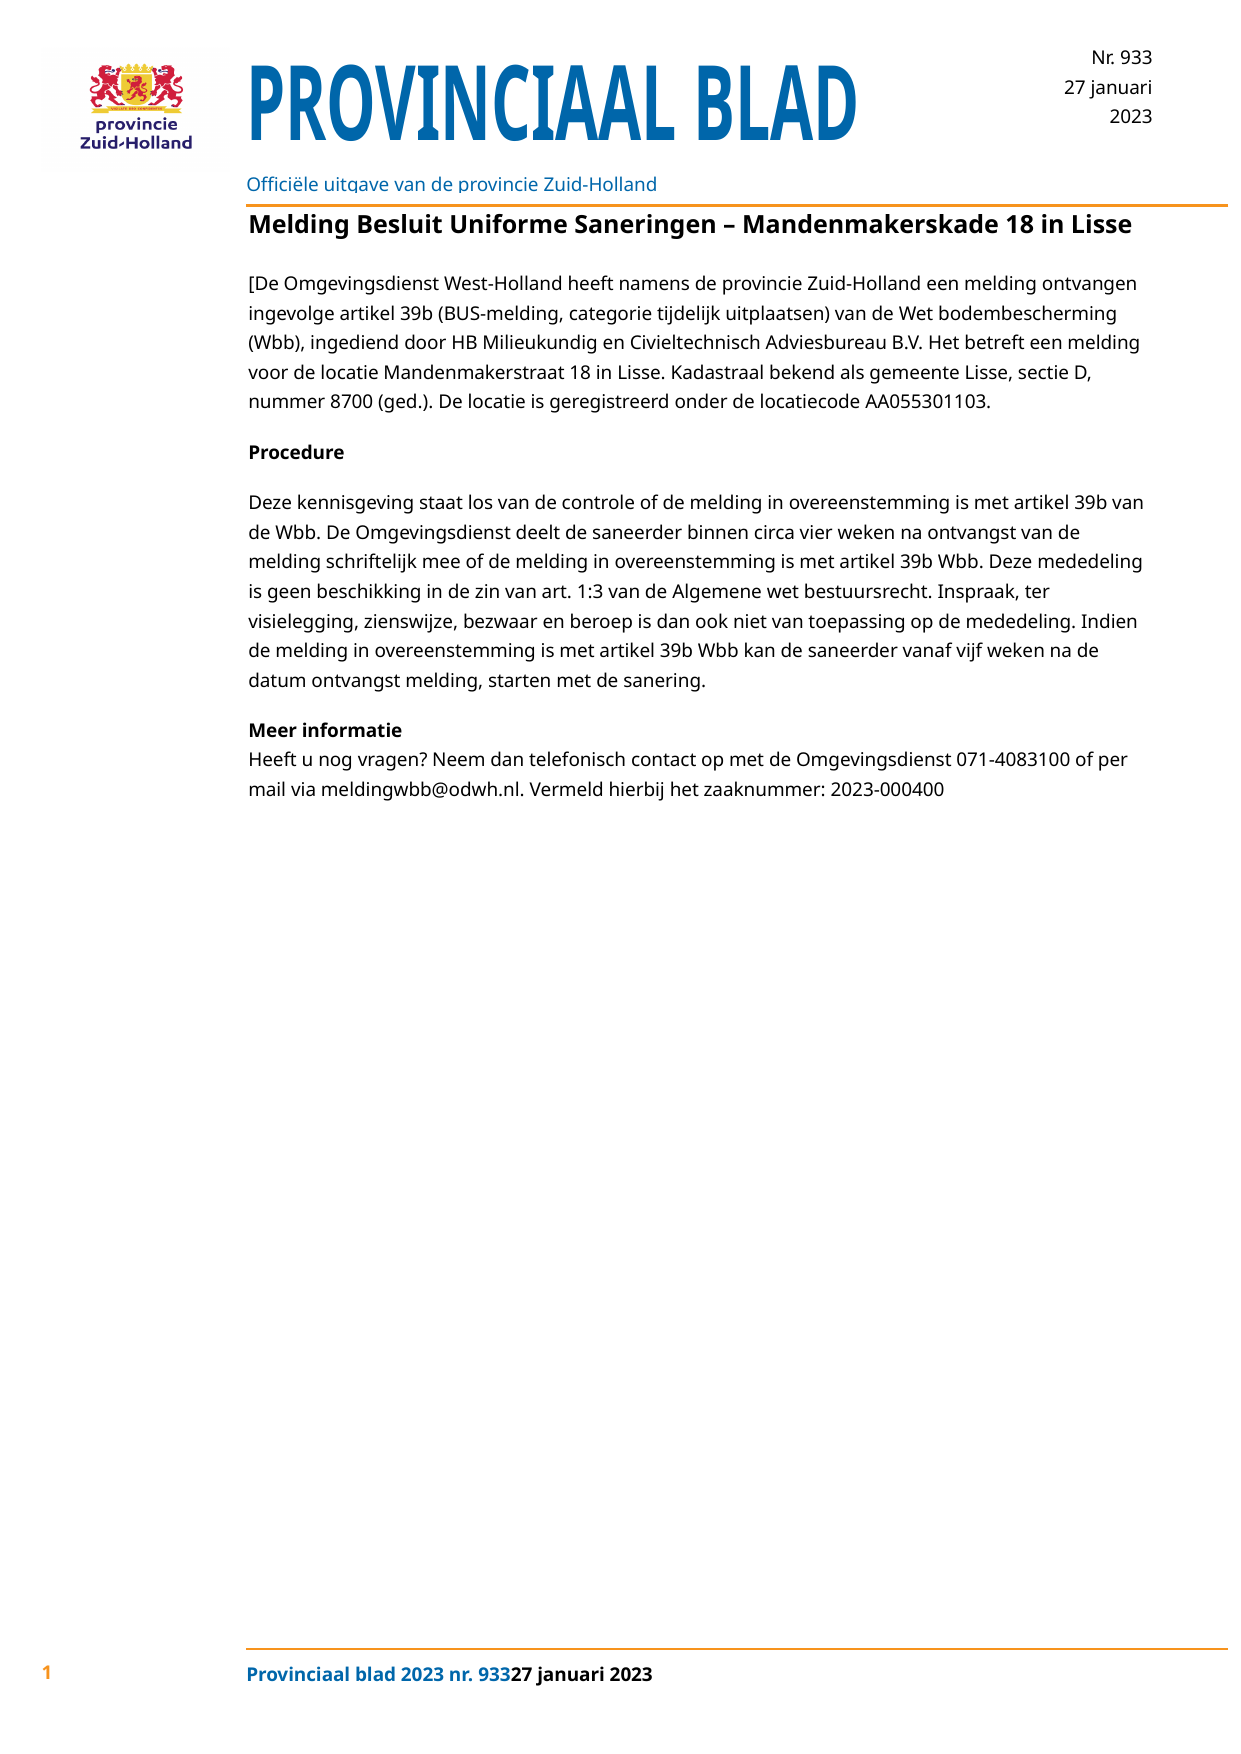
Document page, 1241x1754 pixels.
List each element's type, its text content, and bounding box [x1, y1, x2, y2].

text Heeft u nog vragen? Neem dan telefonisch contact op met de Omgevingsdienst 071-4083100 of per mail via meldingwbb@odwh.nl. Vermeld hierbij het zaaknummer: 2023-000400 [248, 746, 1152, 802]
table_header Meer informatie [248, 718, 1152, 743]
text Melding Besluit Uniforme Saneringen – Mandenmakerskade 18 in Lisse [248, 207, 1152, 241]
text [De Omgevingsdienst West-Holland heeft namens de provincie Zuid-Holland een melding ontvangen ingevolge artikel 39b (BUS-melding, categorie tijdelijk uitplaatsen) van de Wet bodembescherming (Wbb), ingediend door HB Milieukundig en Civieltechnisch Adviesbureau B.V. Het betreft een melding voor de locatie Mandenmakerstraat 18 in Lisse. Kadastraal bekend als gemeente Lisse, sectie D, nummer 8700 (ged.). De locatie is geregistreerd onder de locatiecode AA055301103. [248, 270, 1152, 414]
picture [41, 47, 231, 172]
text Deze kennisgeving staat los van de controle of de melding in overeenstemming is met artikel 39b van de Wbb. De Omgevingsdienst deelt de saneerder binnen circa vier weken na ontvangst van de melding schriftelijk mee of de melding in overeenstemming is met artikel 39b Wbb. Deze mededeling is geen beschikking in de zin van art. 1:3 van de Algemene wet bestuursrecht. Inspraak, ter visielegging, zienswijze, bezwaar en beroep is dan ook niet van toepassing op de mededeling. Indien de melding in overeenstemming is met artikel 39b Wbb kan de saneerder vanaf vijf weken na de datum ontvangst melding, starten met de sanering. [248, 489, 1152, 693]
text Procedure [248, 439, 1152, 465]
